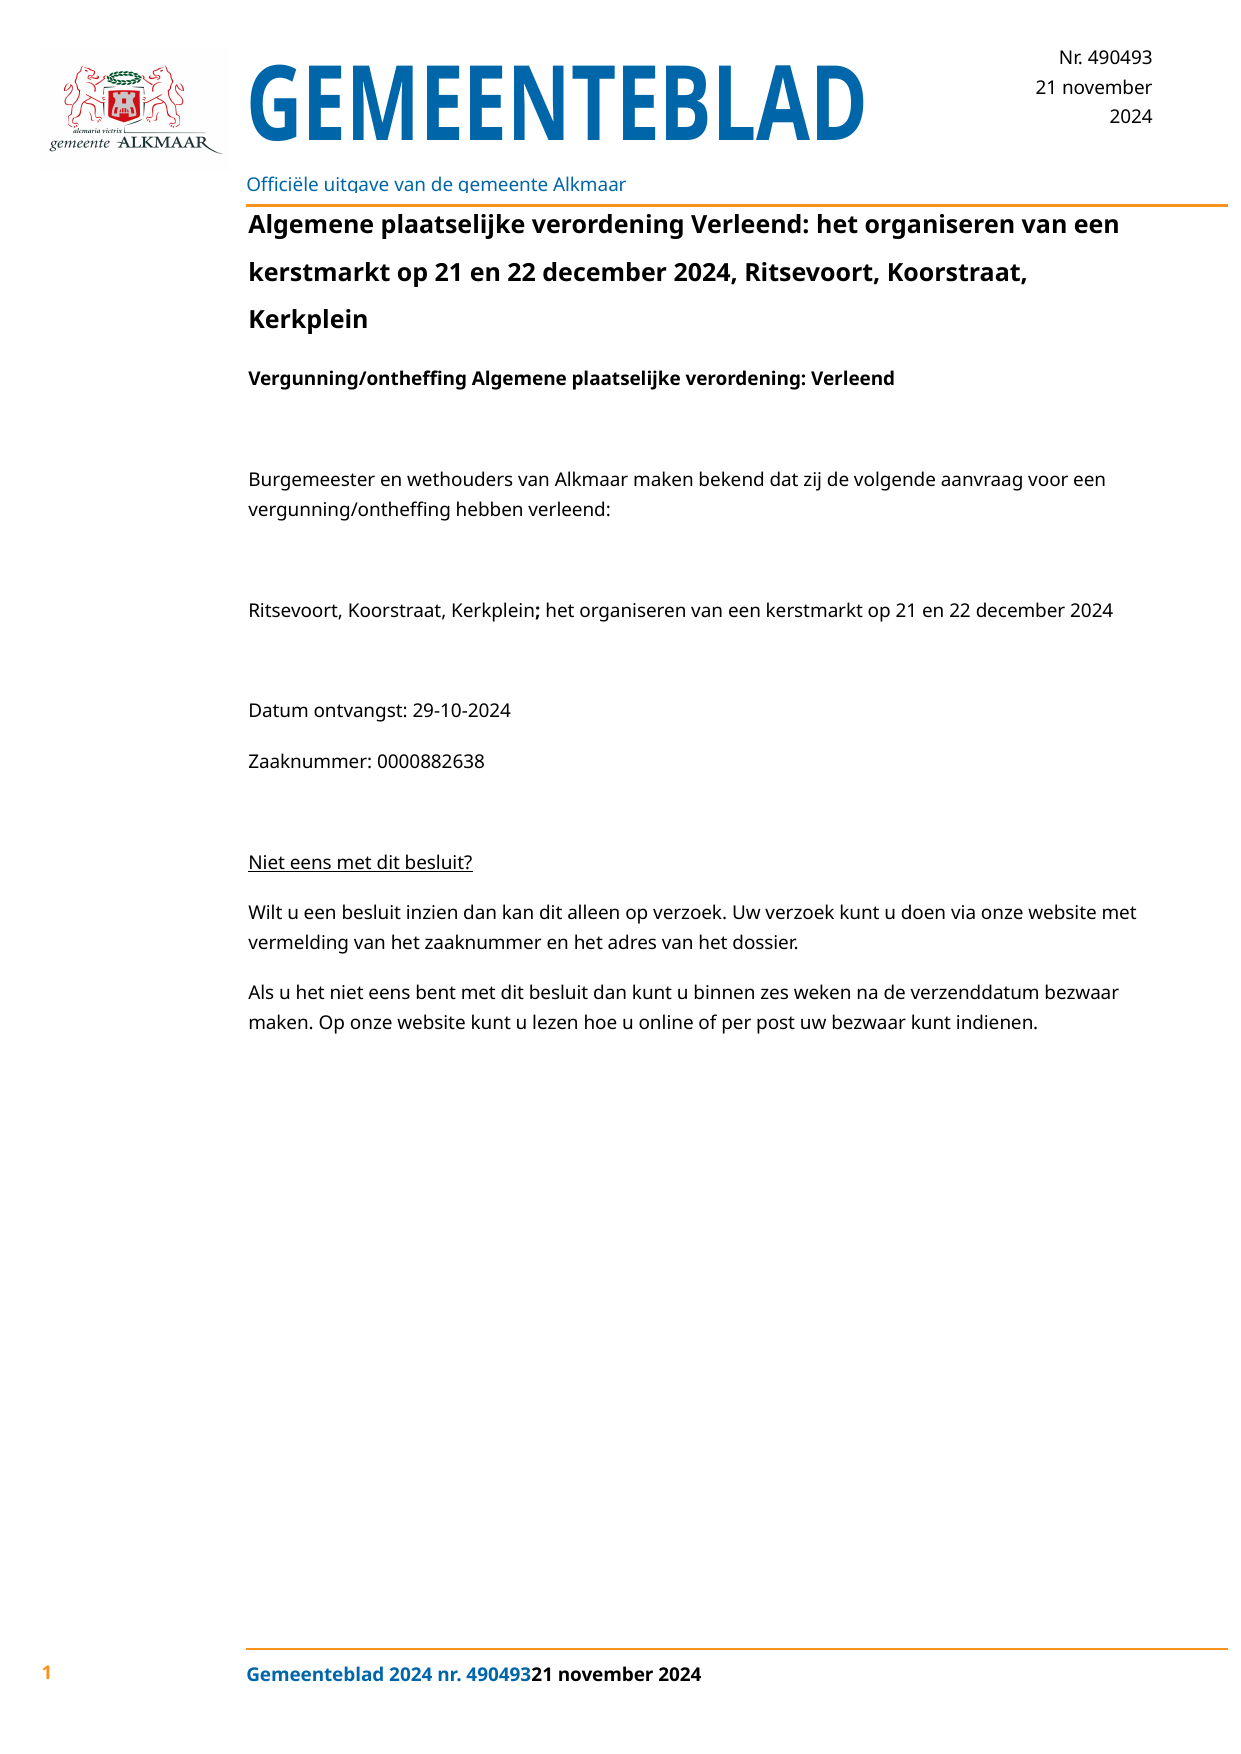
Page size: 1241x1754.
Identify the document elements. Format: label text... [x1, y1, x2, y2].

text Algemene plaatselijke verordening Verleend: het organiseren van een kerstmarkt op 21 en 22 december 2024, Ritsevoort, Koorstraat, Kerkplein [248, 207, 1152, 336]
text Wilt u een besluit inzien dan kan dit alleen op verzoek. Uw verzoek kunt u doen via onze website met vermelding van het zaaknummer en het adres van het dossier. [248, 899, 1152, 954]
text Als u het niet eens bent met dit besluit dan kunt u binnen zes weken na de verzenddatum bezwaar maken. Op onze website kunt u lezen hoe u online of per post uw bezwaar kunt indienen. [248, 979, 1152, 1034]
text Niet eens met dit besluit? [248, 849, 1152, 874]
text Burgemeester en wethouders van Alkmaar maken bekend dat zij de volgende aanvraag voor een vergunning/ontheffing hebben verleend: [248, 466, 1152, 522]
picture [41, 47, 231, 172]
text Zaaknummer: 0000882638 [248, 748, 1152, 774]
text Ritsevoort, Koorstraat, Kerkplein; het organiseren van een kerstmarkt op 21 en 22 december 2024 [248, 597, 1152, 622]
text Vergunning/ontheffing Algemene plaatselijke verordening: Verleend [248, 366, 1152, 391]
text Datum ontvangst: 29-10-2024 [248, 698, 1152, 723]
